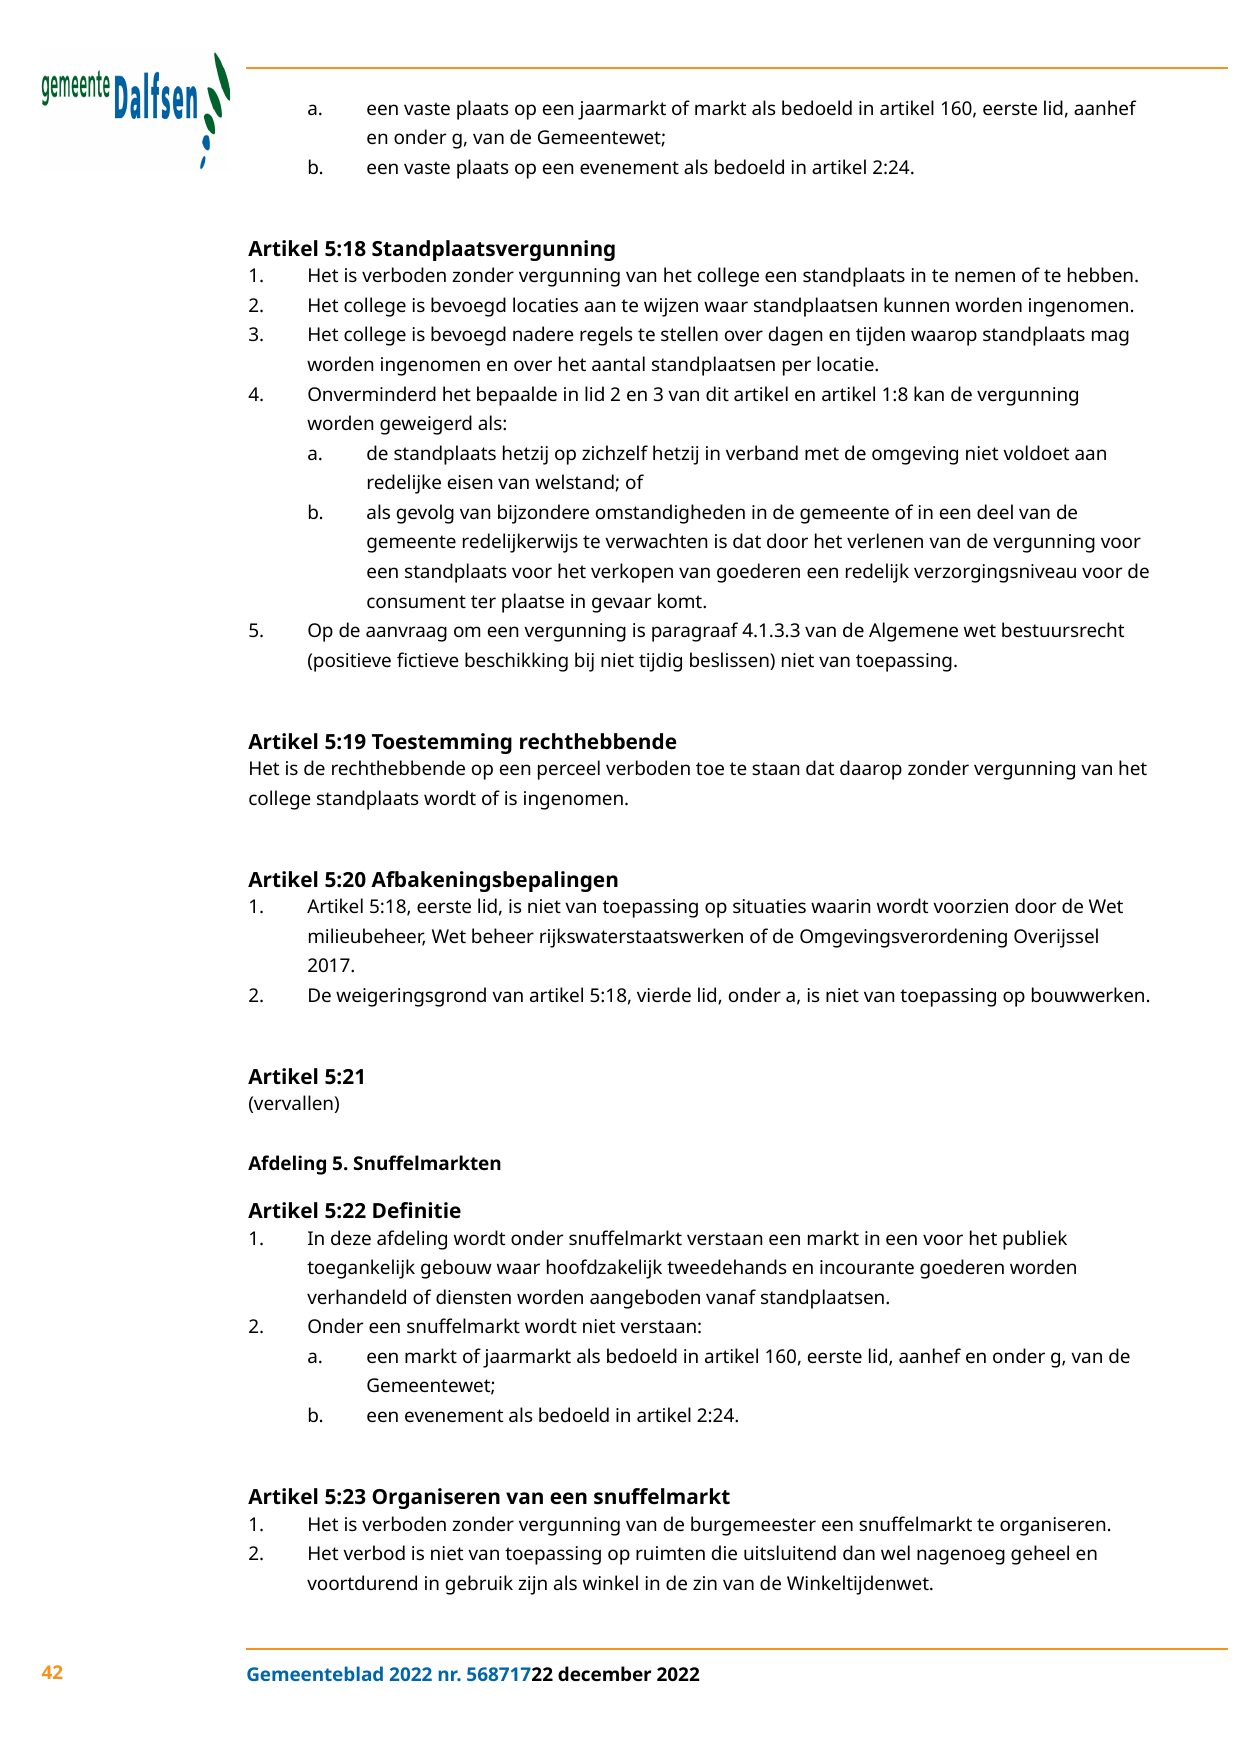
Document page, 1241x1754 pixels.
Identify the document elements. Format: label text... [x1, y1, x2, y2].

list Het is verboden zonder vergunning van het college een standplaats in te nemen of te hebben. [248, 262, 1152, 288]
text Artikel 5:19 Toestemming rechthebbende [248, 727, 1152, 755]
list Op de aanvraag om een vergunning is paragraaf 4.1.3.3 van de Algemene wet bestuursrecht (positieve fictieve beschikking bij niet tijdig beslissen) niet van toepassing. [248, 617, 1152, 673]
list In deze afdeling wordt onder snuffelmarkt verstaan een markt in een voor het publiek toegankelijk gebouw waar hoofdzakelijk tweedehands en incourante goederen worden verhandeld of diensten worden aangeboden vanaf standplaatsen. [248, 1225, 1152, 1310]
list als gevolg van bijzondere omstandigheden in de gemeente of in een deel van de gemeente redelijkerwijs te verwachten is dat door het verlenen van de vergunning voor een standplaats voor het verkopen van goederen een redelijk verzorgingsniveau voor de consument ter plaatse in gevaar komt. [307, 499, 1152, 613]
text Artikel 5:22 Definitie [248, 1196, 1152, 1225]
list een markt of jaarmarkt als bedoeld in artikel 160, eerste lid, aanhef en onder g, van de Gemeentewet; [307, 1343, 1152, 1398]
list Het is verboden zonder vergunning van de burgemeester een snuffelmarkt te organiseren. [248, 1511, 1152, 1536]
list een evenement als bedoeld in artikel 2:24. [307, 1402, 1152, 1428]
text Artikel 5:18 Standplaatsvergunning [248, 234, 1152, 262]
picture [41, 47, 231, 172]
text Het is de rechthebbende op een perceel verboden toe te staan dat daarop zonder vergunning van het college standplaats wordt of is ingenomen. [248, 755, 1152, 811]
list De weigeringsgrond van artikel 5:18, vierde lid, onder a, is niet van toepassing op bouwwerken. [248, 982, 1152, 1008]
list een vaste plaats op een jaarmarkt of markt als bedoeld in artikel 160, eerste lid, aanhef en onder g, van de Gemeentewet; [307, 95, 1152, 150]
list een vaste plaats op een evenement als bedoeld in artikel 2:24. [307, 154, 1152, 180]
list Onder een snuffelmarkt wordt niet verstaan: [248, 1313, 1152, 1339]
list Onverminderd het bepaalde in lid 2 en 3 van dit artikel en artikel 1:8 kan de vergunning worden geweigerd als: [248, 381, 1152, 436]
list Het college is bevoegd locaties aan te wijzen waar standplaatsen kunnen worden ingenomen. [248, 292, 1152, 318]
list Het college is bevoegd nadere regels te stellen over dagen en tijden waarop standplaats mag worden ingenomen en over het aantal standplaatsen per locatie. [248, 322, 1152, 377]
text Artikel 5:23 Organiseren van een snuffelmarkt [248, 1482, 1152, 1511]
text Artikel 5:20 Afbakeningsbepalingen [248, 865, 1152, 893]
list Artikel 5:18, eerste lid, is niet van toepassing op situaties waarin wordt voorzien door de Wet milieubeheer, Wet beheer rijkswaterstaatswerken of de Omgevingsverordening Overijssel 2017. [248, 893, 1152, 978]
text (vervallen) [248, 1091, 1152, 1116]
text Afdeling 5. Snuffelmarkten [248, 1150, 1152, 1176]
text Artikel 5:21 [248, 1062, 1152, 1091]
list Het verbod is niet van toepassing op ruimten die uitsluitend dan wel nagenoeg geheel en voortdurend in gebruik zijn als winkel in de zin van de Winkeltijdenwet. [248, 1540, 1152, 1596]
list de standplaats hetzij op zichzelf hetzij in verband met de omgeving niet voldoet aan redelijke eisen van welstand; of [307, 440, 1152, 495]
